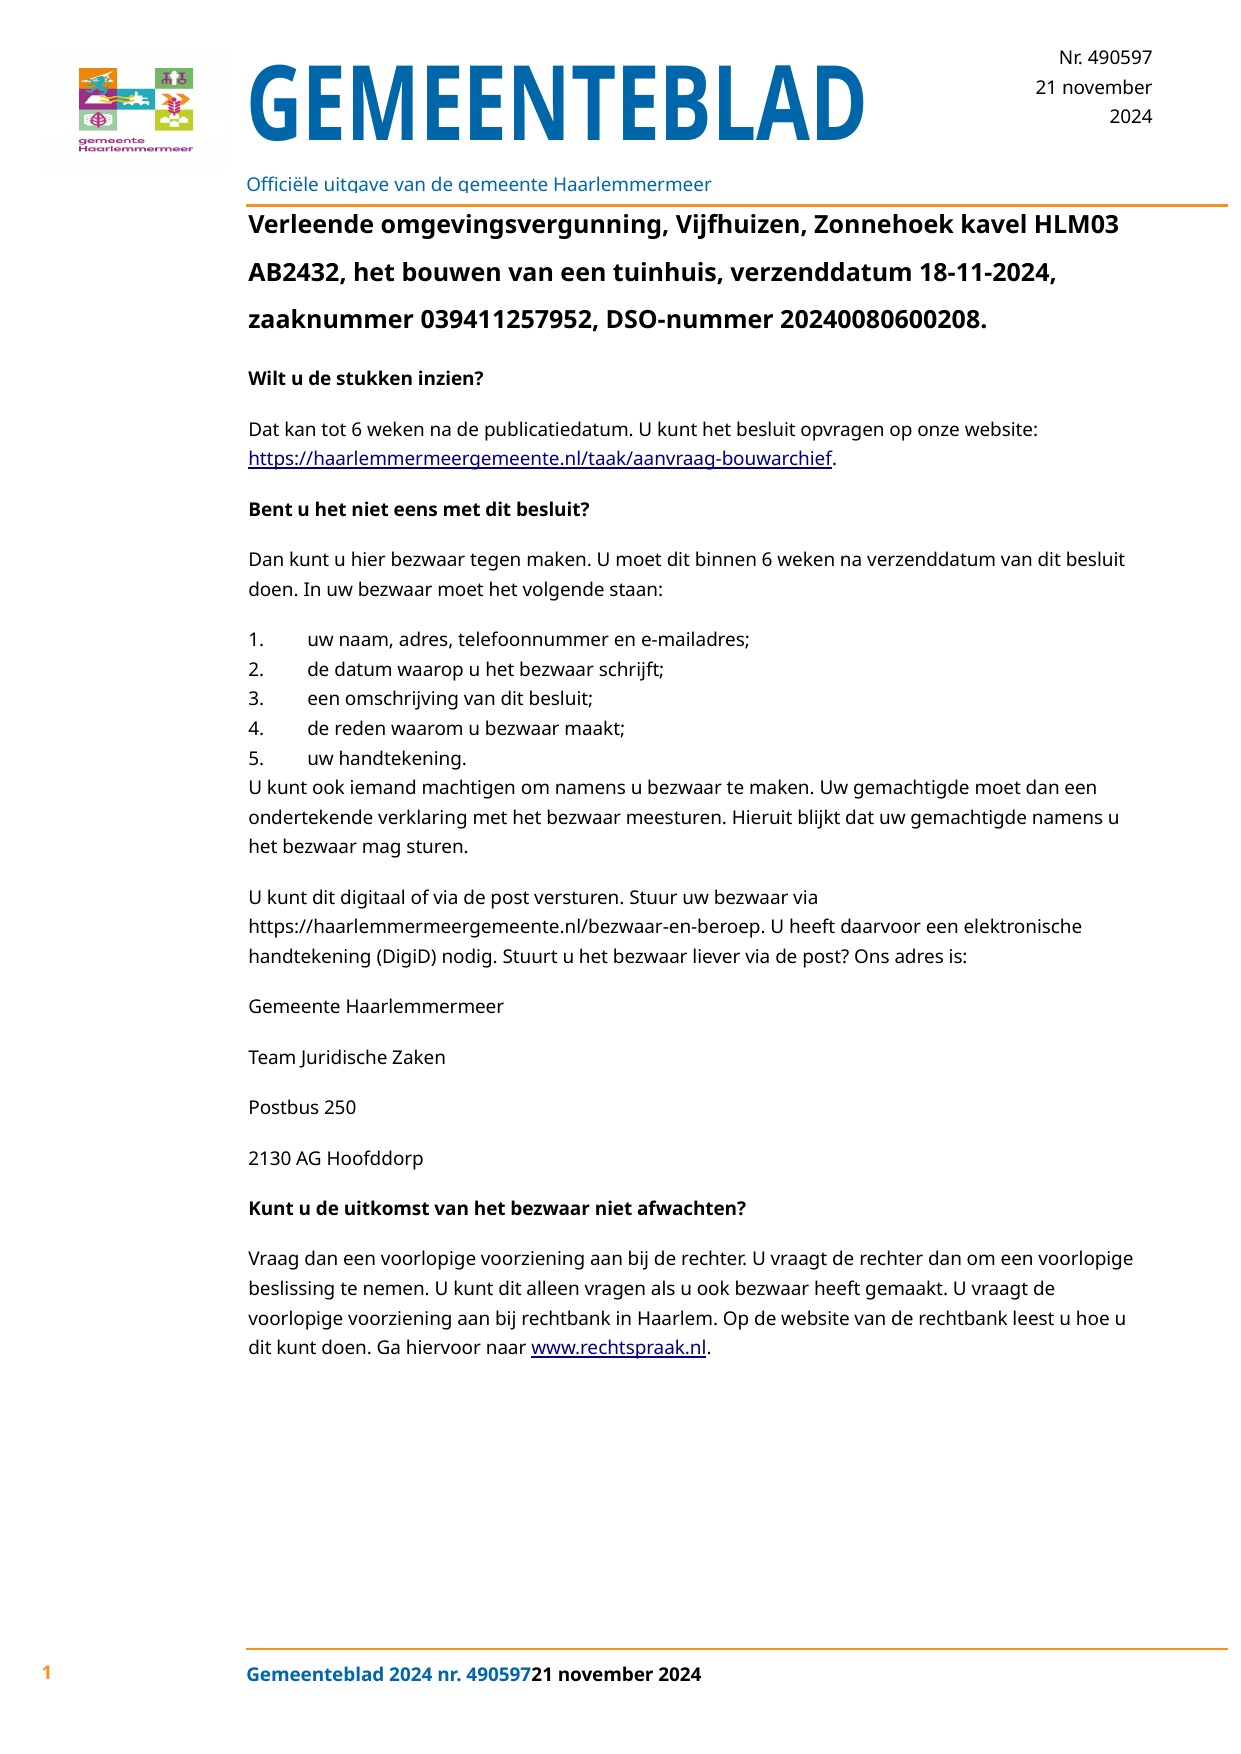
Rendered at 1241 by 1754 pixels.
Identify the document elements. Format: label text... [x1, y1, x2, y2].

list de reden waarom u bezwaar maakt; [248, 715, 1152, 741]
list een omschrijving van dit besluit; [248, 686, 1152, 711]
text Postbus 250 [248, 1094, 1152, 1120]
list de datum waarop u het bezwaar schrijft; [248, 656, 1152, 682]
text Gemeente Haarlemmermeer [248, 993, 1152, 1019]
text Vraag dan een voorlopige voorziening aan bij de rechter. U vraagt de rechter dan om een voorlopige beslissing te nemen. U kunt dit alleen vragen als u ook bezwaar heeft gemaakt. U vraagt de voorlopige voorziening aan bij rechtbank in Haarlem. Op de website van de rechtbank leest u hoe u dit kunt doen. Ga hiervoor naar www.rechtspraak.nl. [248, 1246, 1152, 1360]
picture [41, 47, 231, 172]
text Wilt u de stukken inzien? [248, 366, 1152, 391]
list uw naam, adres, telefoonnummer en e-mailadres; [248, 626, 1152, 652]
text Team Juridische Zaken [248, 1044, 1152, 1069]
text 2130 AG Hoofddorp [248, 1145, 1152, 1170]
text U kunt dit digitaal of via de post versturen. Stuur uw bezwaar via https://haarlemmermeergemeente.nl/bezwaar-en-beroep. U heeft daarvoor een elektronische handtekening (DigiD) nodig. Stuurt u het bezwaar liever via de post? Ons adres is: [248, 884, 1152, 969]
list uw handtekening. [248, 745, 1152, 770]
text Verleende omgevingsvergunning, Vijfhuizen, Zonnehoek kavel HLM03 AB2432, het bouwen van een tuinhuis, verzenddatum 18-11-2024, zaaknummer 039411257952, DSO-nummer 20240080600208. [248, 207, 1152, 336]
text Kunt u de uitkomst van het bezwaar niet afwachten? [248, 1195, 1152, 1221]
text Dat kan tot 6 weken na de publicatiedatum. U kunt het besluit opvragen op onze website: https://haarlemmermeergemeente.nl/taak/aanvraag-bouwarchief. [248, 416, 1152, 471]
text Bent u het niet eens met dit besluit? [248, 496, 1152, 522]
text U kunt ook iemand machtigen om namens u bezwaar te maken. Uw gemachtigde moet dan een ondertekende verklaring met het bezwaar meesturen. Hieruit blijkt dat uw gemachtigde namens u het bezwaar mag sturen. [248, 774, 1152, 859]
text Dan kunt u hier bezwaar tegen maken. U moet dit binnen 6 weken na verzenddatum van dit besluit doen. In uw bezwaar moet het volgende staan: [248, 546, 1152, 602]
